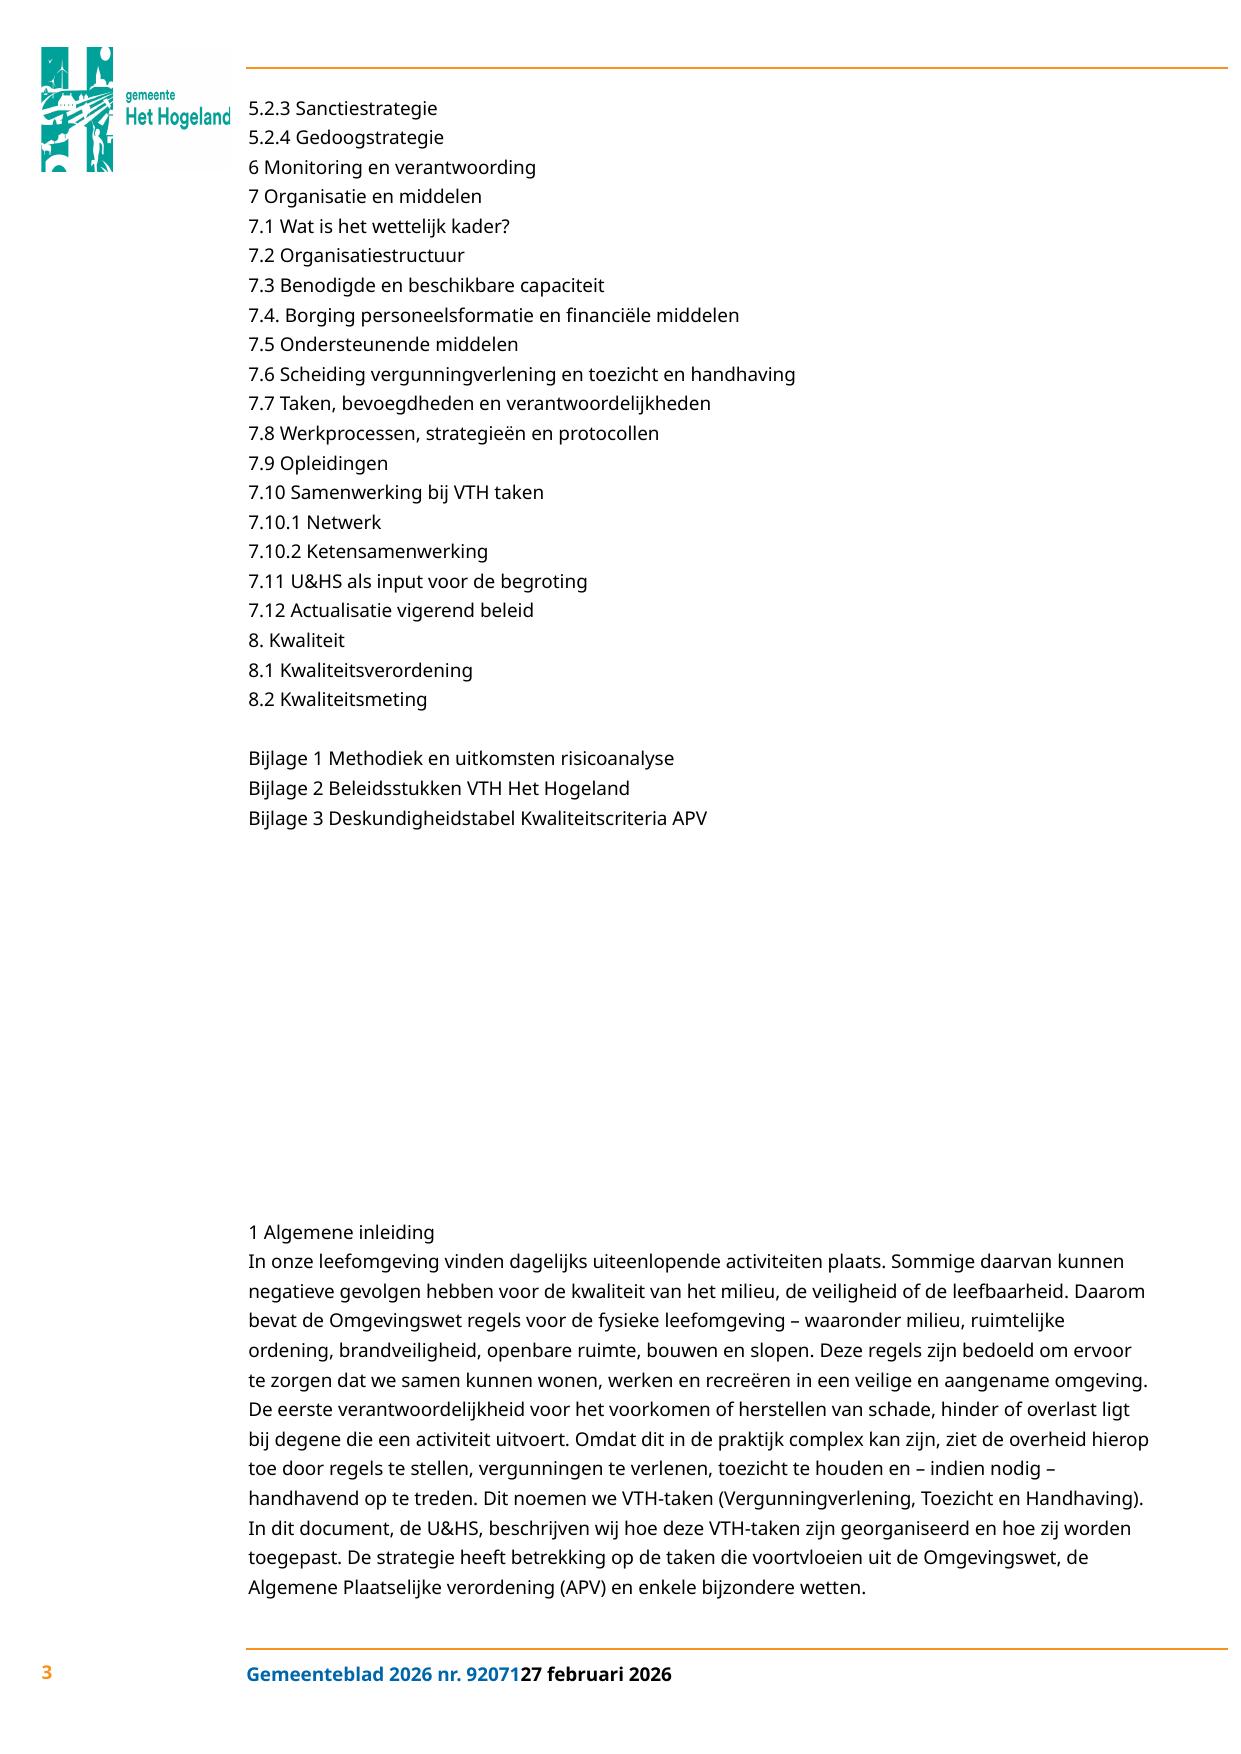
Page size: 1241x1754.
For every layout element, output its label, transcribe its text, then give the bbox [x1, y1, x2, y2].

text 8.2 Kwaliteitsmeting [248, 686, 1152, 712]
text 8. Kwaliteit [248, 627, 1152, 653]
text Bijlage 2 Beleidsstukken VTH Het Hogeland [248, 775, 1152, 801]
text 7.10.1 Netwerk [248, 509, 1152, 535]
text 7.4. Borging personeelsformatie en financiële middelen [248, 302, 1152, 328]
text In onze leefomgeving vinden dagelijks uiteenlopende activiteiten plaats. Sommige daarvan kunnen negatieve gevolgen hebben voor de kwaliteit van het milieu, de veiligheid of de leefbaarheid. Daarom bevat de Omgevingswet regels voor de fysieke leefomgeving – waaronder milieu, ruimtelijke ordening, brandveiligheid, openbare ruimte, bouwen en slopen. Deze regels zijn bedoeld om ervoor te zorgen dat we samen kunnen wonen, werken en recreëren in een veilige en aangename omgeving. [248, 1248, 1152, 1393]
text 7.12 Actualisatie vigerend beleid [248, 598, 1152, 623]
text 5.2.4 Gedoogstrategie [248, 124, 1152, 150]
text In dit document, de U&HS, beschrijven wij hoe deze VTH-taken zijn georganiseerd en hoe zij worden toegepast. De strategie heeft betrekking op de taken die voortvloeien uit de Omgevingswet, de Algemene Plaatselijke verordening (APV) en enkele bijzondere wetten. [248, 1515, 1152, 1600]
text 7.6 Scheiding vergunningverlening en toezicht en handhaving [248, 361, 1152, 387]
picture [41, 47, 231, 172]
text 6 Monitoring en verantwoording [248, 154, 1152, 180]
text 7.2 Organisatiestructuur [248, 243, 1152, 268]
text Bijlage 3 Deskundigheidstabel Kwaliteitscriteria APV [248, 805, 1152, 831]
text 7.9 Opleidingen [248, 450, 1152, 476]
text 7.5 Ondersteunende middelen [248, 331, 1152, 357]
text 5.2.3 Sanctiestrategie [248, 95, 1152, 121]
text De eerste verantwoordelijkheid voor het voorkomen of herstellen van schade, hinder of overlast ligt bij degene die een activiteit uitvoert. Omdat dit in de praktijk complex kan zijn, ziet de overheid hierop toe door regels te stellen, vergunningen te verlenen, toezicht te houden en – indien nodig – handhavend op te treden. Dit noemen we VTH-taken (Vergunningverlening, Toezicht en Handhaving). [248, 1396, 1152, 1511]
text 8.1 Kwaliteitsverordening [248, 657, 1152, 683]
text 7 Organisatie en middelen [248, 183, 1152, 209]
text 7.10.2 Ketensamenwerking [248, 538, 1152, 564]
text Bijlage 1 Methodiek en uitkomsten risicoanalyse [248, 746, 1152, 771]
text 7.3 Benodigde en beschikbare capaciteit [248, 272, 1152, 298]
text 7.1 Wat is het wettelijk kader? [248, 213, 1152, 239]
text 7.10 Samenwerking bij VTH taken [248, 479, 1152, 505]
text 7.7 Taken, bevoegdheden en verantwoordelijkheden [248, 391, 1152, 416]
text 7.11 U&HS als input voor de begroting [248, 568, 1152, 594]
text 1 Algemene inleiding [248, 1219, 1152, 1245]
text 7.8 Werkprocessen, strategieën en protocollen [248, 420, 1152, 446]
